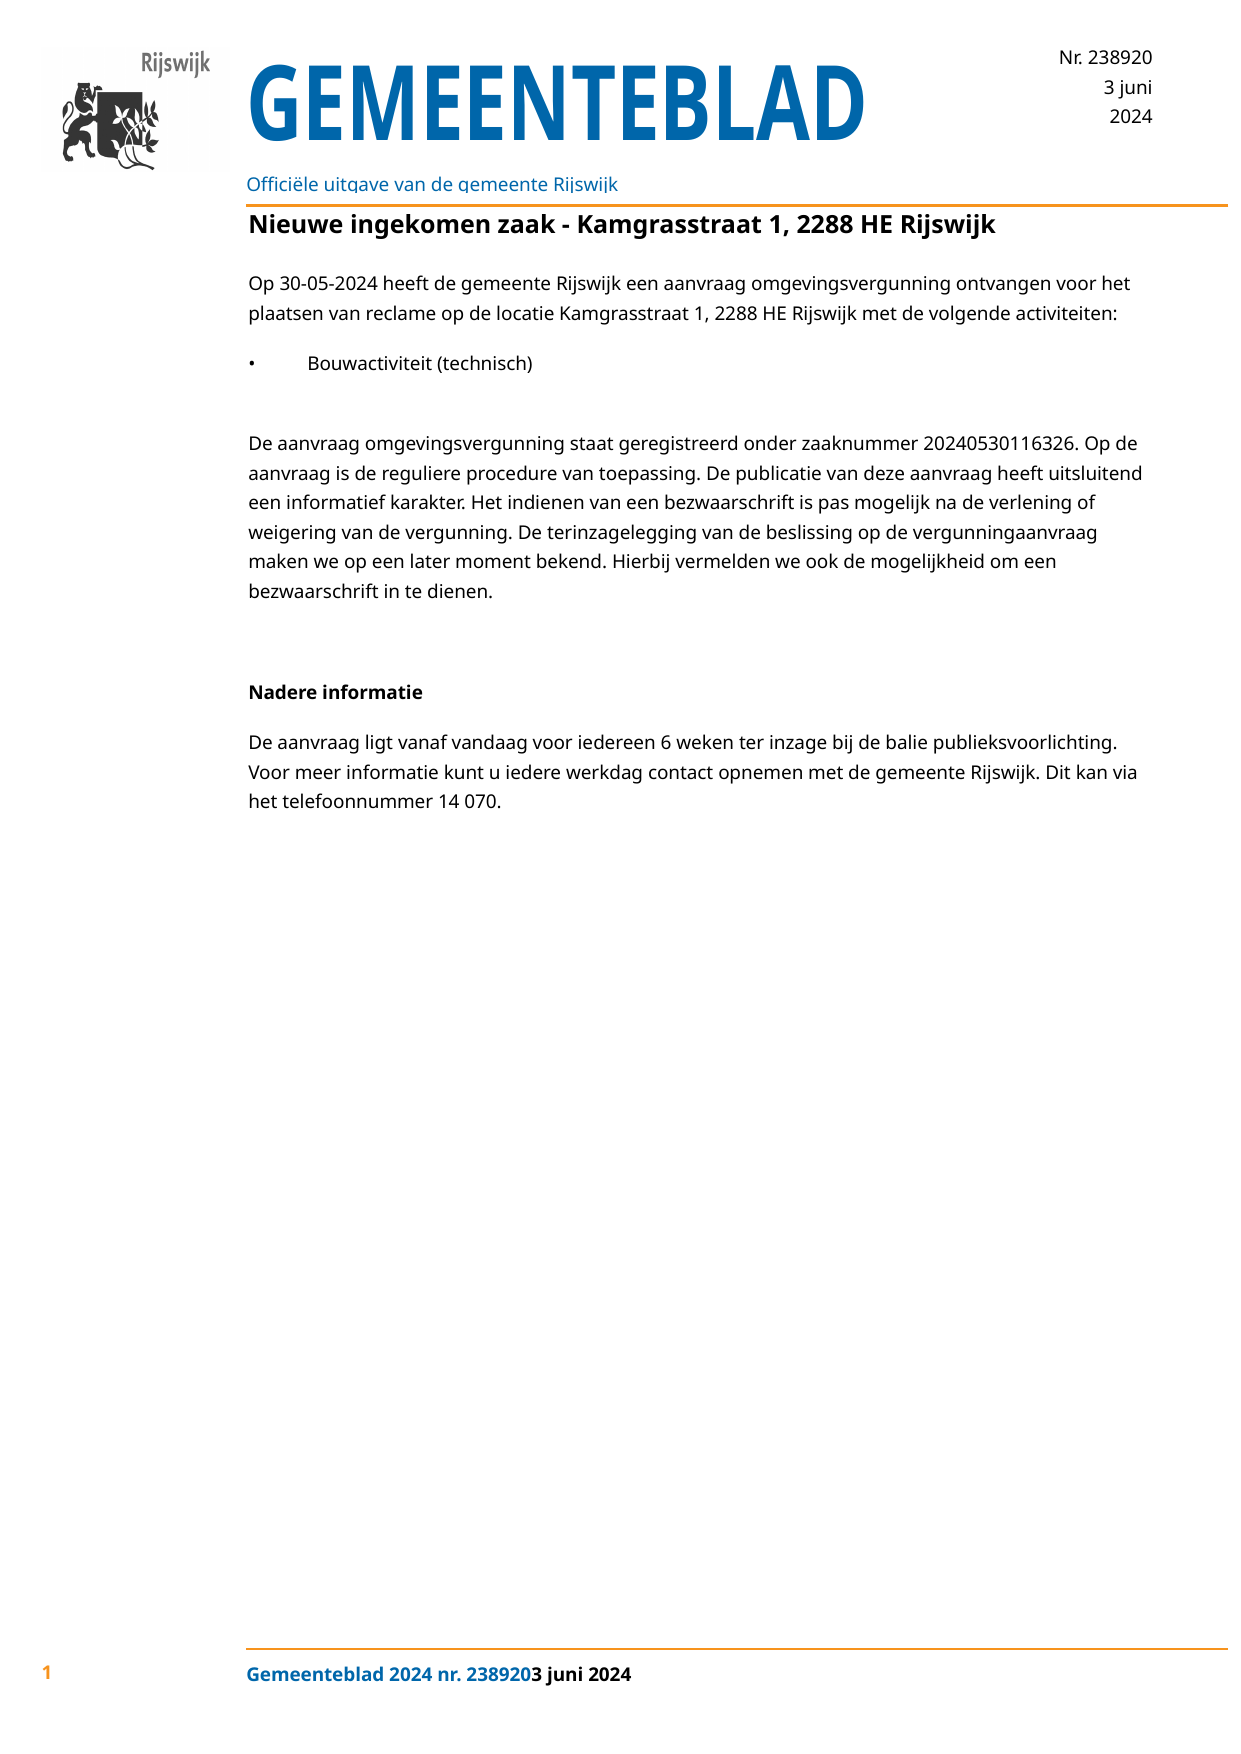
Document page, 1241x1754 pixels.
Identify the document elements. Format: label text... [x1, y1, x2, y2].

text De aanvraag omgevingsvergunning staat geregistreerd onder zaaknummer 20240530116326. Op de aanvraag is de reguliere procedure van toepassing. De publicatie van deze aanvraag heeft uitsluitend een informatief karakter. Het indienen van een bezwaarschrift is pas mogelijk na de verlening of weigering van de vergunning. De terinzagelegging van de beslissing op de vergunningaanvraag maken we op een later moment bekend. Hierbij vermelden we ook de mogelijkheid om een bezwaarschrift in te dienen. [248, 430, 1152, 604]
list Bouwactiviteit (technisch) [248, 350, 1152, 376]
text Nadere informatie [248, 679, 1152, 705]
text Nieuwe ingekomen zaak - Kamgrasstraat 1, 2288 HE Rijswijk [248, 207, 1152, 241]
text Op 30-05-2024 heeft de gemeente Rijswijk een aanvraag omgevingsvergunning ontvangen voor het plaatsen van reclame op de locatie Kamgrasstraat 1, 2288 HE Rijswijk met de volgende activiteiten: [248, 270, 1152, 326]
text De aanvraag ligt vanaf vandaag voor iedereen 6 weken ter inzage bij de balie publieksvoorlichting. Voor meer informatie kunt u iedere werkdag contact opnemen met de gemeente Rijswijk. Dit kan via het telefoonnummer 14 070. [248, 729, 1152, 814]
picture [41, 47, 231, 172]
